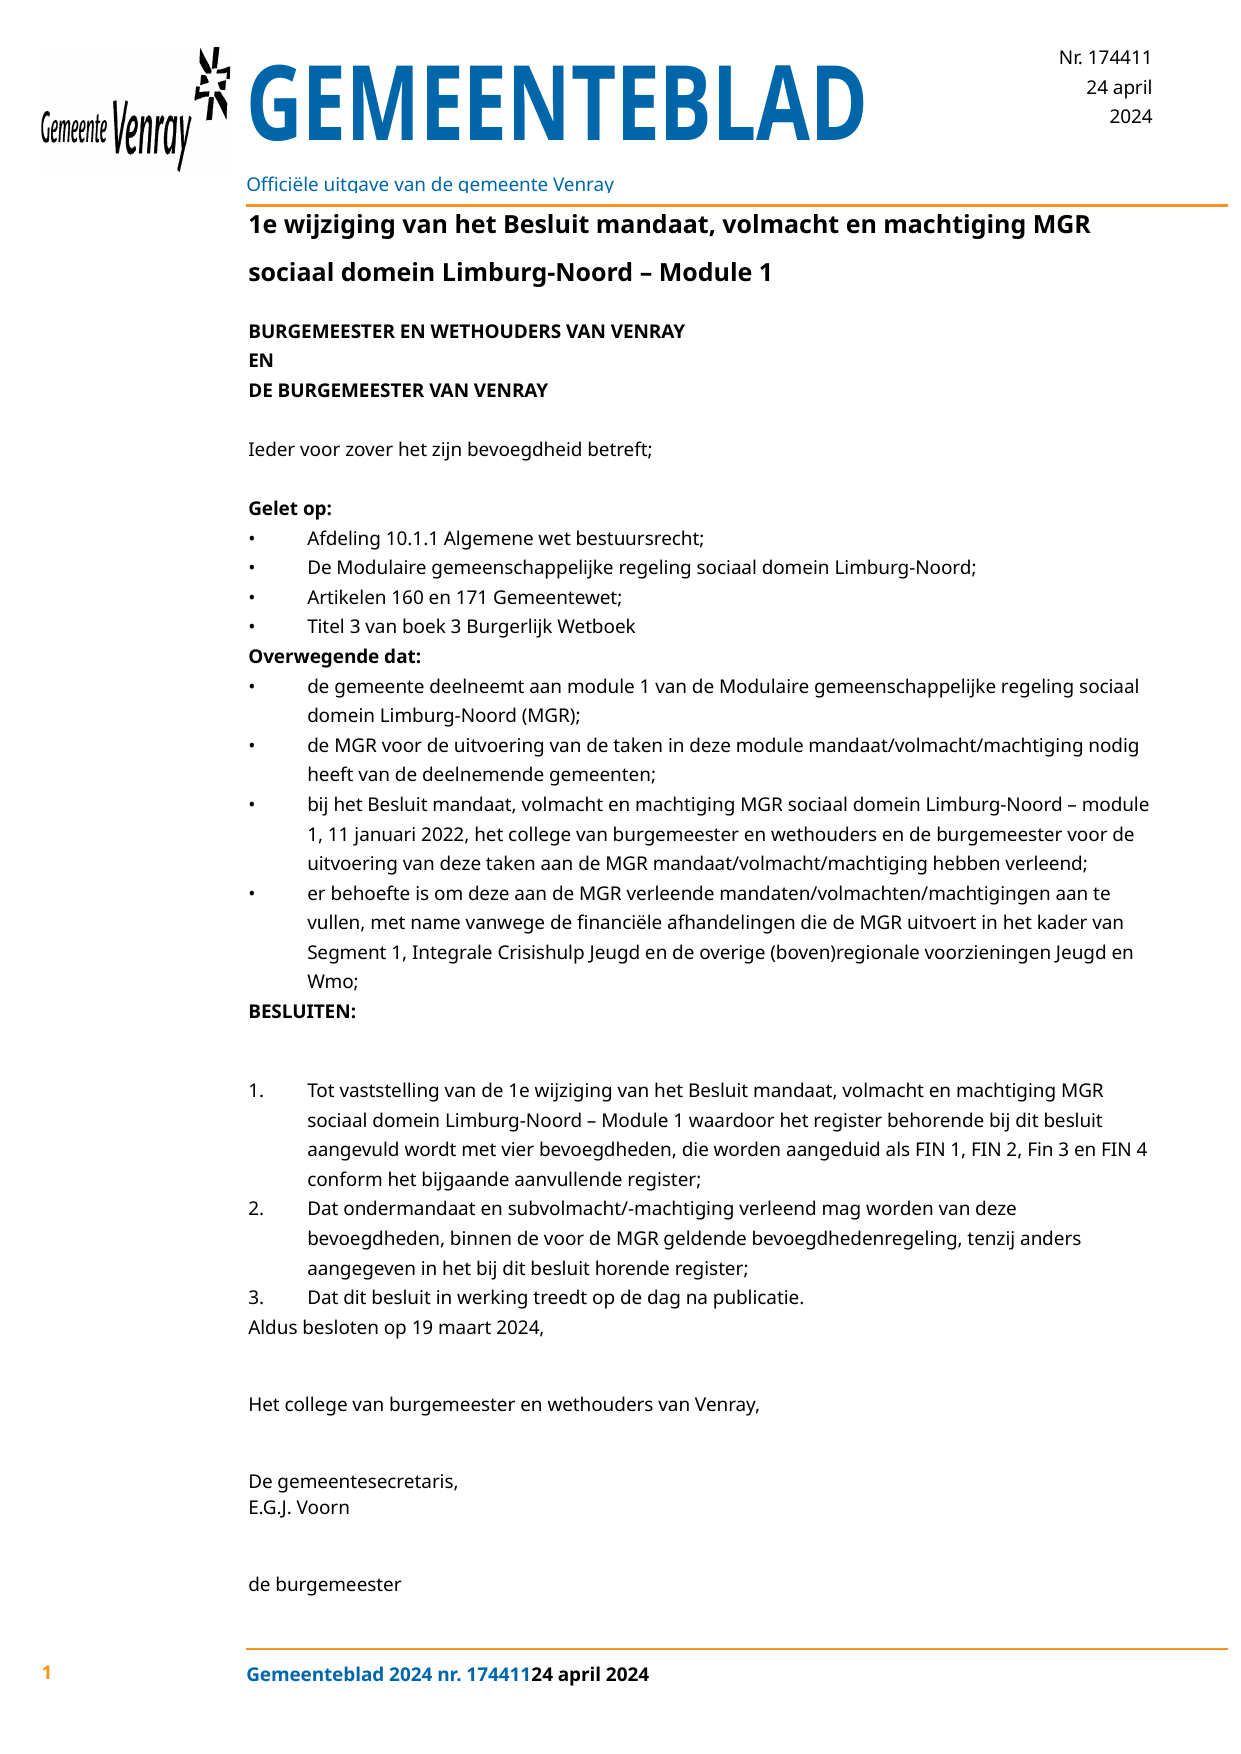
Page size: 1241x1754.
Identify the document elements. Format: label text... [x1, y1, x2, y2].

text Het college van burgemeester en wethouders van Venray, [248, 1391, 1152, 1417]
text EN [248, 347, 1152, 373]
text Ieder voor zover het zijn bevoegdheid betreft; [248, 436, 1152, 462]
text De gemeentesecretaris, [248, 1468, 1152, 1494]
list Tot vaststelling van de 1e wijziging van het Besluit mandaat, volmacht en machtiging MGR sociaal domein Limburg-Noord – Module 1 waardoor het register behorende bij dit besluit aangevuld wordt met vier bevoegdheden, die worden aangeduid als FIN 1, FIN 2, Fin 3 en FIN 4 conform het bijgaande aanvullende register; [248, 1077, 1152, 1192]
list Titel 3 van boek 3 Burgerlijk Wetboek [248, 614, 1152, 639]
list Dat ondermandaat en subvolmacht/-machtiging verleend mag worden van deze bevoegdheden, binnen de voor de MGR geldende bevoegdhedenregeling, tenzij anders aangegeven in het bij dit besluit horende register; [248, 1196, 1152, 1280]
text 1e wijziging van het Besluit mandaat, volmacht en machtiging MGR sociaal domein Limburg-Noord – Module 1 [248, 207, 1152, 288]
list bij het Besluit mandaat, volmacht en machtiging MGR sociaal domein Limburg-Noord – module 1, 11 januari 2022, het college van burgemeester en wethouders en de burgemeester voor de uitvoering van deze taken aan de MGR mandaat/volmacht/machtiging hebben verleend; [248, 791, 1152, 876]
text DE BURGEMEESTER VAN VENRAY [248, 377, 1152, 403]
list de gemeente deelneemt aan module 1 van de Modulaire gemeenschappelijke regeling sociaal domein Limburg-Noord (MGR); [248, 673, 1152, 728]
list De Modulaire gemeenschappelijke regeling sociaal domein Limburg-Noord; [248, 554, 1152, 580]
text BURGEMEESTER EN WETHOUDERS VAN VENRAY [248, 318, 1152, 344]
picture [41, 47, 231, 172]
list er behoefte is om deze aan de MGR verleende mandaten/volmachten/machtigingen aan te vullen, met name vanwege de financiële afhandelingen die de MGR uitvoert in het kader van Segment 1, Integrale Crisishulp Jeugd en de overige (boven)regionale voorzieningen Jeugd en Wmo; [248, 880, 1152, 994]
text Aldus besloten op 19 maart 2024, [248, 1314, 1152, 1339]
list Afdeling 10.1.1 Algemene wet bestuursrecht; [248, 525, 1152, 551]
list Artikelen 160 en 171 Gemeentewet; [248, 584, 1152, 610]
text Overwegende dat: [248, 643, 1152, 669]
list Dat dit besluit in werking treedt op de dag na publicatie. [248, 1284, 1152, 1310]
text E.G.J. Voorn [248, 1494, 1152, 1520]
text BESLUITEN: [248, 998, 1152, 1024]
text de burgemeester [248, 1571, 1152, 1597]
list de MGR voor de uitvoering van de taken in deze module mandaat/volmacht/machtiging nodig heeft van de deelnemende gemeenten; [248, 732, 1152, 787]
text Gelet op: [248, 495, 1152, 521]
